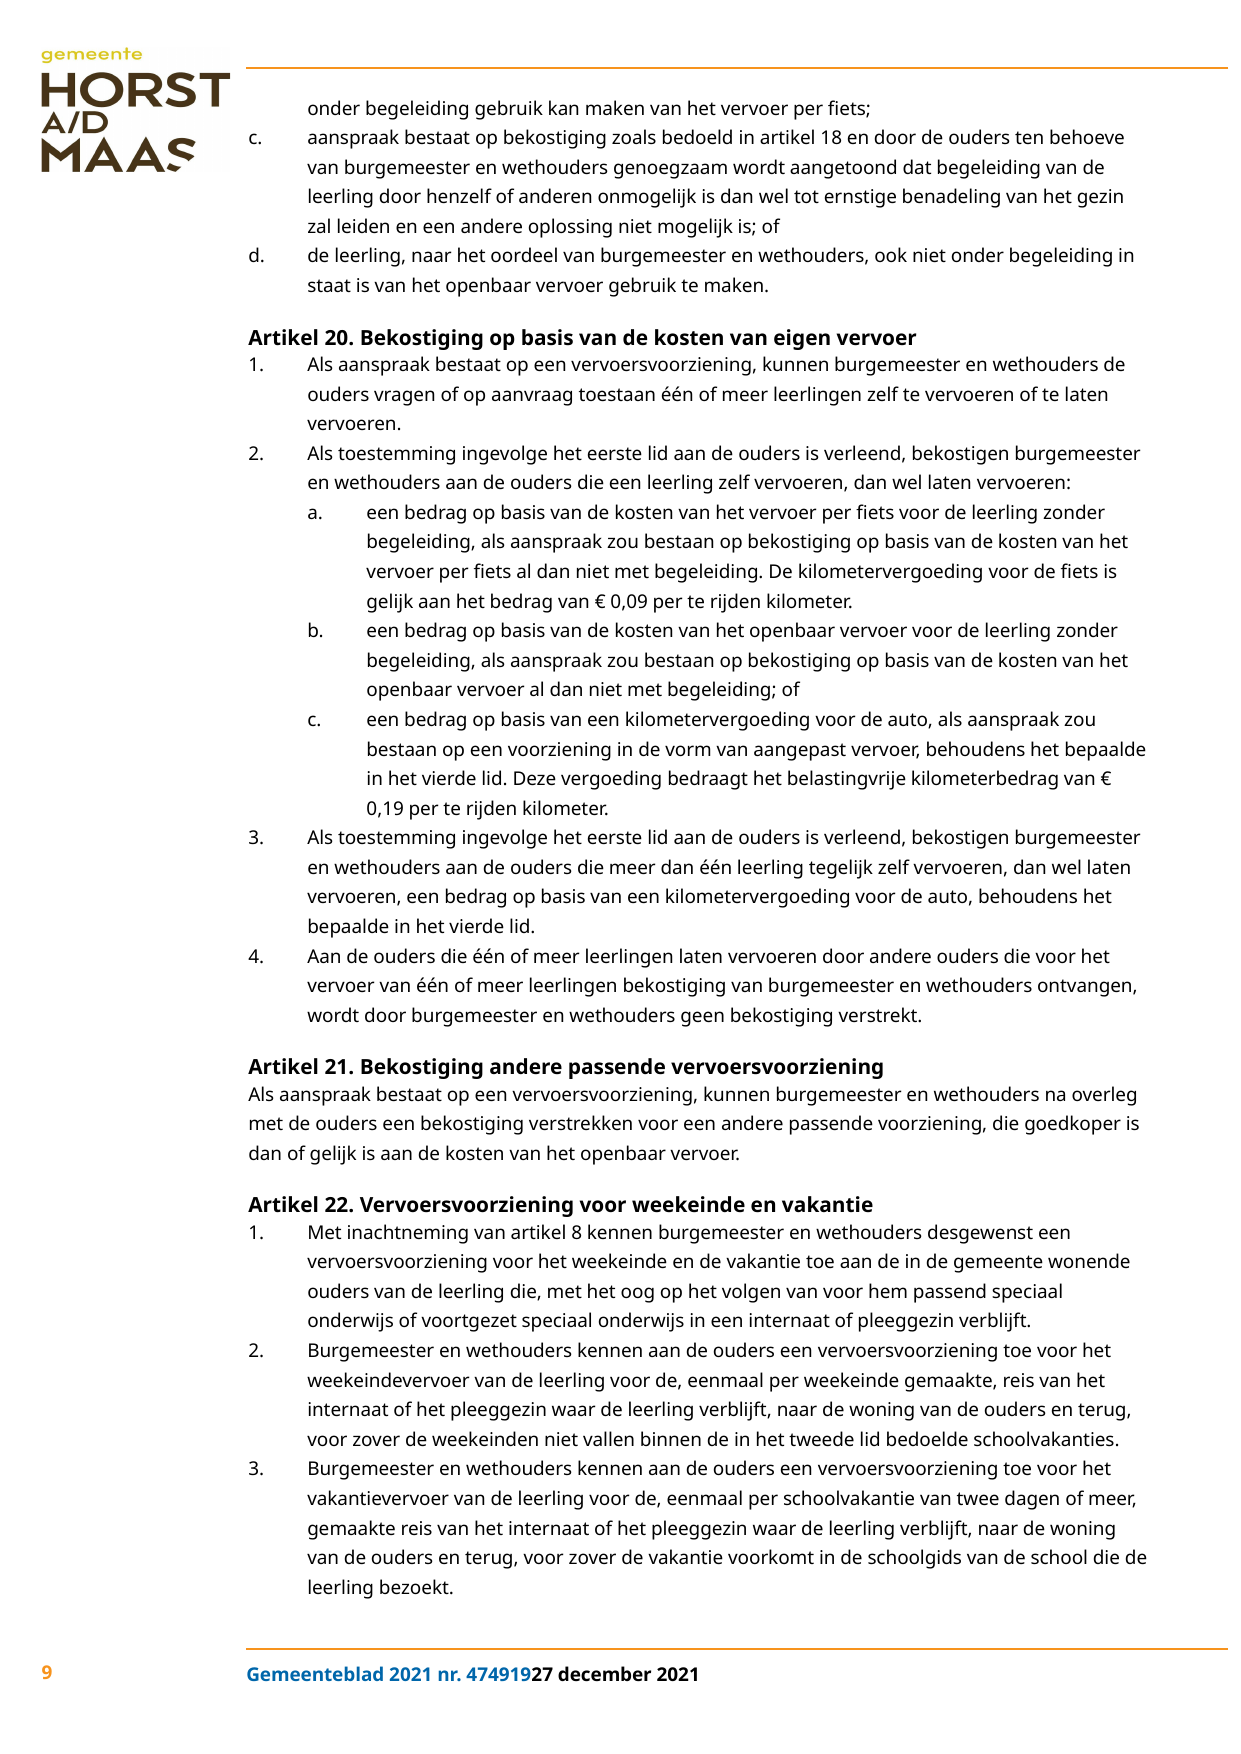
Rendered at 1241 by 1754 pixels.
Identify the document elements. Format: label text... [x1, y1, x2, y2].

list Als toestemming ingevolge het eerste lid aan de ouders is verleend, bekostigen burgemeester en wethouders aan de ouders die een leerling zelf vervoeren, dan wel laten vervoeren: [248, 440, 1152, 495]
list Als toestemming ingevolge het eerste lid aan de ouders is verleend, bekostigen burgemeester en wethouders aan de ouders die meer dan één leerling tegelijk zelf vervoeren, dan wel laten vervoeren, een bedrag op basis van een kilometervergoeding voor de auto, behoudens het bepaalde in het vierde lid. [248, 824, 1152, 939]
list Als aanspraak bestaat op een vervoersvoorziening, kunnen burgemeester en wethouders de ouders vragen of op aanvraag toestaan één of meer leerlingen zelf te vervoeren of te laten vervoeren. [248, 351, 1152, 436]
list een bedrag op basis van de kosten van het openbaar vervoer voor de leerling zonder begeleiding, als aanspraak zou bestaan op bekostiging op basis van de kosten van het openbaar vervoer al dan niet met begeleiding; of [307, 617, 1152, 702]
list de leerling, naar het oordeel van burgemeester en wethouders, ook niet onder begeleiding in staat is van het openbaar vervoer gebruik te maken. [248, 243, 1152, 298]
list aanspraak bestaat op bekostiging zoals bedoeld in artikel 18 en door de ouders ten behoeve van burgemeester en wethouders genoegzaam wordt aangetoond dat begeleiding van de leerling door henzelf of anderen onmogelijk is dan wel tot ernstige benadeling van het gezin zal leiden en een andere oplossing niet mogelijk is; of [248, 124, 1152, 239]
list Aan de ouders die één of meer leerlingen laten vervoeren door andere ouders die voor het vervoer van één of meer leerlingen bekostiging van burgemeester en wethouders ontvangen, wordt door burgemeester en wethouders geen bekostiging verstrekt. [248, 943, 1152, 1028]
list Burgemeester en wethouders kennen aan de ouders een vervoersvoorziening toe voor het vakantievervoer van de leerling voor de, eenmaal per schoolvakantie van twee dagen of meer, gemaakte reis van het internaat of het pleeggezin waar de leerling verblijft, naar de woning van de ouders en terug, voor zover de vakantie voorkomt in de schoolgids van de school die de leerling bezoekt. [248, 1456, 1152, 1599]
list onder begeleiding gebruik kan maken van het vervoer per fiets; [248, 95, 1152, 121]
list een bedrag op basis van de kosten van het vervoer per fiets voor de leerling zonder begeleiding, als aanspraak zou bestaan op bekostiging op basis van de kosten van het vervoer per fiets al dan niet met begeleiding. De kilometervergoeding voor de fiets is gelijk aan het bedrag van € 0,09 per te rijden kilometer. [307, 499, 1152, 613]
list Burgemeester en wethouders kennen aan de ouders een vervoersvoorziening toe voor het weekeindevervoer van de leerling voor de, eenmaal per weekeinde gemaakte, reis van het internaat of het pleeggezin waar de leerling verblijft, naar de woning van de ouders en terug, voor zover de weekeinden niet vallen binnen de in het tweede lid bedoelde schoolvakanties. [248, 1337, 1152, 1452]
text Artikel 20. Bekostiging op basis van de kosten van eigen vervoer [248, 323, 1152, 351]
list Met inachtneming van artikel 8 kennen burgemeester en wethouders desgewenst een vervoersvoorziening voor het weekeinde en de vakantie toe aan de in de gemeente wonende ouders van de leerling die, met het oog op het volgen van voor hem passend speciaal onderwijs of voortgezet speciaal onderwijs in een internaat of pleeggezin verblijft. [248, 1219, 1152, 1333]
picture [41, 47, 231, 172]
list een bedrag op basis van een kilometervergoeding voor de auto, als aanspraak zou bestaan op een voorziening in de vorm van aangepast vervoer, behoudens het bepaalde in het vierde lid. Deze vergoeding bedraagt het belastingvrije kilometerbedrag van € 0,19 per te rijden kilometer. [307, 706, 1152, 821]
text Artikel 21. Bekostiging andere passende vervoersvoorziening [248, 1052, 1152, 1081]
text Artikel 22. Vervoersvoorziening voor weekeinde en vakantie [248, 1190, 1152, 1219]
text Als aanspraak bestaat op een vervoersvoorziening, kunnen burgemeester en wethouders na overleg met de ouders een bekostiging verstrekken voor een andere passende voorziening, die goedkoper is dan of gelijk is aan de kosten van het openbaar vervoer. [248, 1081, 1152, 1166]
